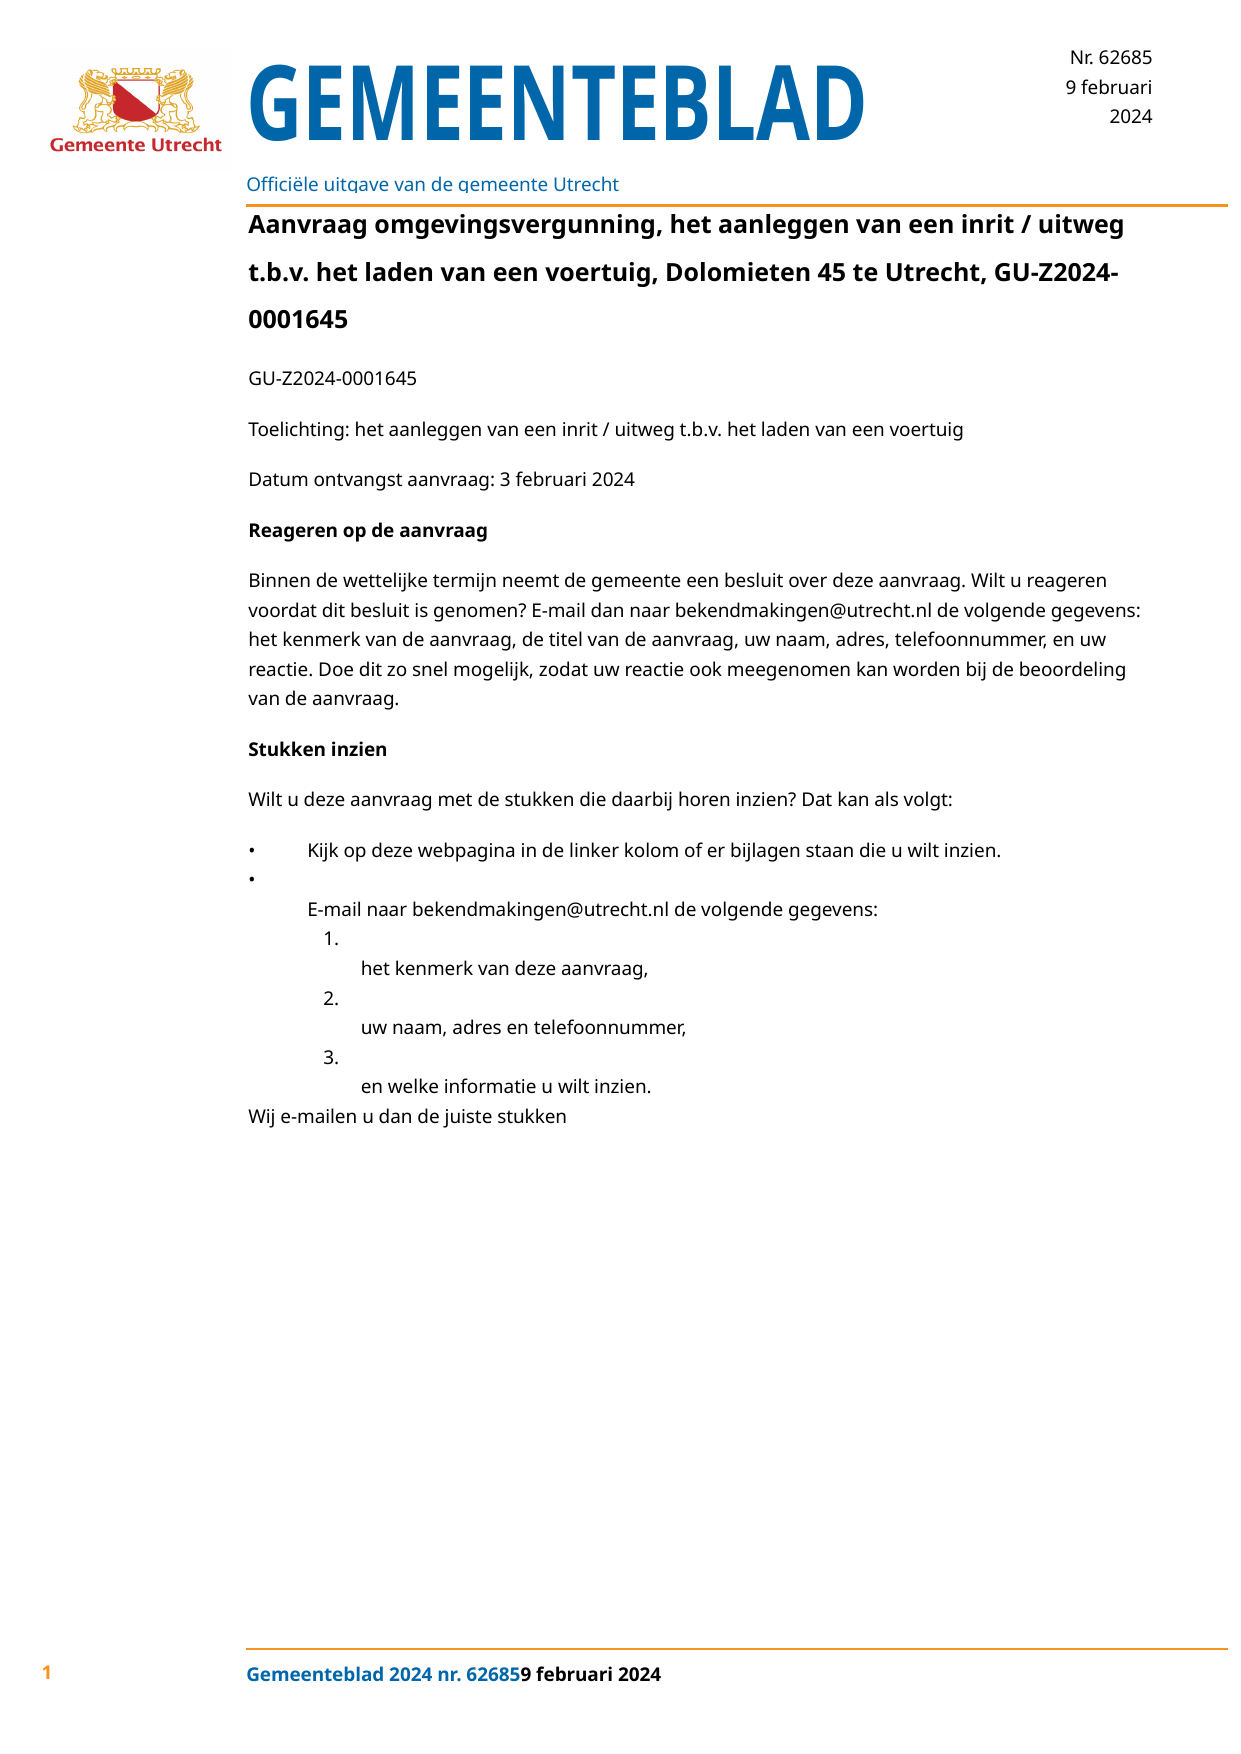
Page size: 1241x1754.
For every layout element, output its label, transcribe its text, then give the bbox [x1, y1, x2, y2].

list E-mail naar bekendmakingen@utrecht.nl de volgende gegevens: [248, 896, 1152, 922]
text Wij e-mailen u dan de juiste stukken [248, 1103, 1152, 1129]
list uw naam, adres en telefoonnummer, [323, 1014, 1152, 1040]
text Wilt u deze aanvraag met de stukken die daarbij horen inzien? Dat kan als volgt: [248, 786, 1152, 812]
text Stukken inzien [248, 736, 1152, 762]
text Reageren op de aanvraag [248, 517, 1152, 542]
text Binnen de wettelijke termijn neemt de gemeente een besluit over deze aanvraag. Wilt u reageren voordat dit besluit is genomen? E-mail dan naar bekendmakingen@utrecht.nl de volgende gegevens: het kenmerk van de aanvraag, de titel van de aanvraag, uw naam, adres, telefoonnummer, en uw reactie. Doe dit zo snel mogelijk, zodat uw reactie ook meegenomen kan worden bij de beoordeling van de aanvraag. [248, 567, 1152, 711]
list en welke informatie u wilt inzien. [323, 1073, 1152, 1099]
text Aanvraag omgevingsvergunning, het aanleggen van een inrit / uitweg t.b.v. het laden van een voertuig, Dolomieten 45 te Utrecht, GU-Z2024-0001645 [248, 207, 1152, 336]
list het kenmerk van deze aanvraag, [323, 955, 1152, 981]
picture [41, 47, 231, 172]
list Kijk op deze webpagina in de linker kolom of er bijlagen staan die u wilt inzien. [248, 837, 1152, 862]
text Datum ontvangst aanvraag: 3 februari 2024 [248, 466, 1152, 492]
text GU-Z2024-0001645 [248, 366, 1152, 391]
text Toelichting: het aanleggen van een inrit / uitweg t.b.v. het laden van een voertuig [248, 416, 1152, 442]
